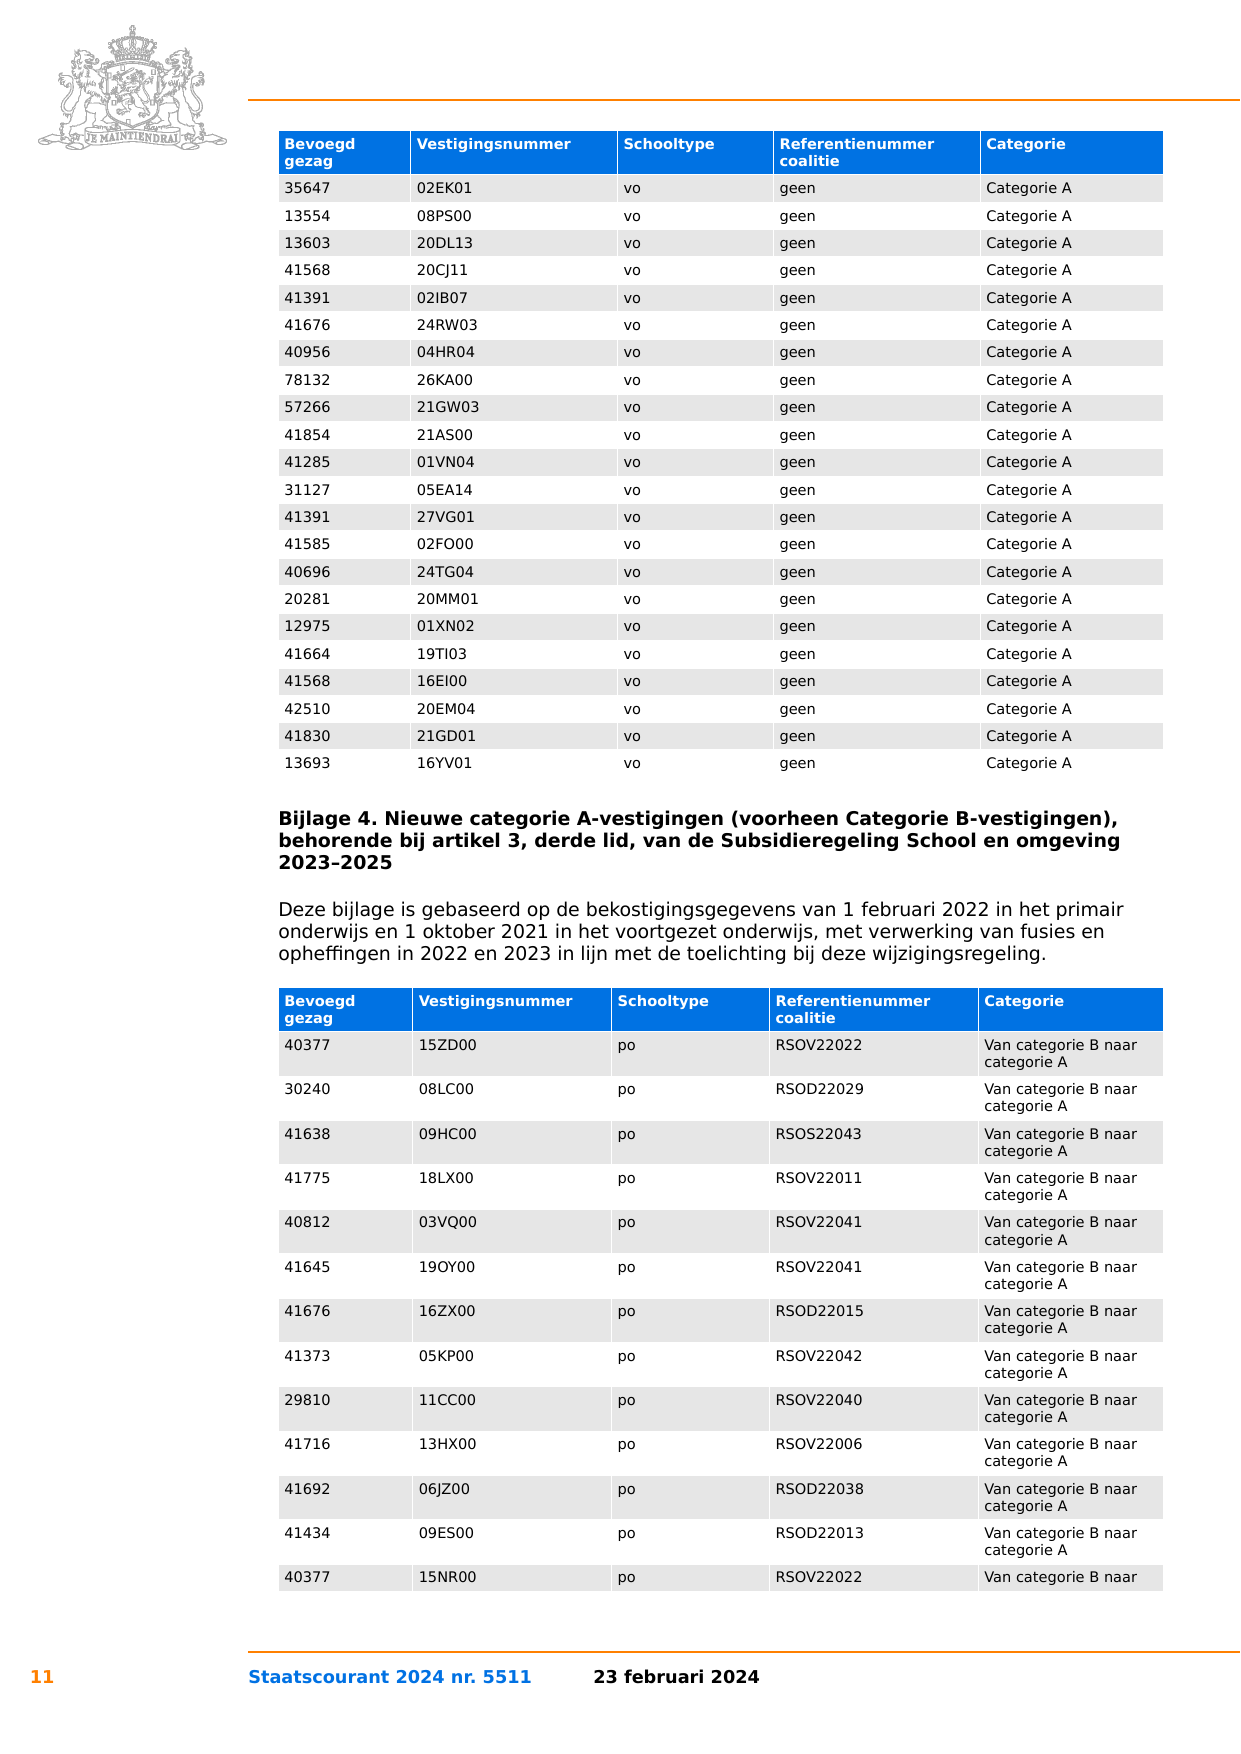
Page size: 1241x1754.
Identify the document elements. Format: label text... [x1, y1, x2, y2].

table_cell 40377 [279, 1032, 412, 1076]
table_cell 41434 [279, 1520, 412, 1564]
table_cell 42510 [279, 696, 410, 722]
table_cell 40377 [279, 1565, 412, 1591]
table_cell 19OY00 [413, 1254, 611, 1297]
table_cell geen [774, 449, 980, 476]
table_cell 02IB07 [411, 285, 617, 311]
table_cell 02FO00 [411, 531, 617, 558]
table_cell Van categorie B naar categorie A [979, 1432, 1163, 1475]
picture [38, 25, 227, 150]
table_cell geen [774, 669, 980, 695]
table_cell 16YV01 [411, 751, 617, 777]
table_cell vo [618, 449, 773, 476]
table_cell Categorie A [981, 586, 1163, 613]
table_cell Categorie A [981, 641, 1163, 667]
table_cell 41638 [279, 1121, 412, 1164]
table_cell Categorie A [981, 449, 1163, 476]
table_cell 09HC00 [413, 1121, 611, 1164]
table_cell RSOV22040 [770, 1387, 978, 1431]
table_cell vo [618, 559, 773, 585]
table_cell 11CC00 [413, 1387, 611, 1431]
table_cell 19TI03 [411, 641, 617, 667]
table_cell 41568 [279, 669, 410, 695]
table_cell 30240 [279, 1077, 412, 1120]
table_cell Categorie A [981, 258, 1163, 284]
table_cell Van categorie B naar categorie A [979, 1121, 1163, 1164]
table_cell RSOD22015 [770, 1299, 978, 1342]
table_cell 24TG04 [411, 559, 617, 585]
table_cell geen [774, 340, 980, 366]
table_cell Van categorie B naar categorie A [979, 1077, 1163, 1120]
table_cell vo [618, 586, 773, 613]
table_cell 41391 [279, 285, 410, 311]
table_cell 41775 [279, 1165, 412, 1209]
table_cell Van categorie B naar categorie A [979, 1476, 1163, 1519]
table_cell Categorie A [981, 696, 1163, 722]
table_cell Van categorie B naar categorie A [979, 1299, 1163, 1342]
table_cell vo [618, 367, 773, 393]
table_cell Categorie A [981, 614, 1163, 640]
table_cell vo [618, 395, 773, 421]
table_cell geen [774, 175, 980, 202]
table_cell 24RW03 [411, 312, 617, 339]
table_cell RSOV22011 [770, 1165, 978, 1209]
table_cell 08LC00 [413, 1077, 611, 1120]
table_cell geen [774, 367, 980, 393]
table_cell Categorie A [981, 531, 1163, 558]
table_cell Categorie A [981, 230, 1163, 256]
table_cell 15NR00 [413, 1565, 611, 1591]
table_cell 40812 [279, 1210, 412, 1253]
table_cell 29810 [279, 1387, 412, 1431]
table_cell 40956 [279, 340, 410, 366]
table_cell po [612, 1165, 769, 1209]
table_cell 26KA00 [411, 367, 617, 393]
table_cell vo [618, 504, 773, 530]
table_cell geen [774, 559, 980, 585]
table_cell RSOD22013 [770, 1520, 978, 1564]
table_cell geen [774, 422, 980, 448]
table_cell 41676 [279, 1299, 412, 1342]
table_header Schooltype [618, 131, 773, 174]
table_cell 41373 [279, 1343, 412, 1386]
table_cell po [612, 1299, 769, 1342]
table_cell Van categorie B naar categorie A [979, 1387, 1163, 1431]
table_cell 12975 [279, 614, 410, 640]
table_cell po [612, 1565, 769, 1591]
table_cell RSOD22029 [770, 1077, 978, 1120]
table_cell Van categorie B naar categorie A [979, 1210, 1163, 1253]
table_cell Categorie A [981, 312, 1163, 339]
table_cell 13693 [279, 751, 410, 777]
table_cell 41391 [279, 504, 410, 530]
table_cell 13554 [279, 203, 410, 229]
table_cell Categorie A [981, 340, 1163, 366]
table_header Referentienummer coalitie [770, 988, 978, 1031]
subtitle Bijlage 4. Nieuwe categorie A-vestigingen (voorheen Categorie B-vestigingen), behorende bij artikel 3, derde lid, van de Subsidieregeling School en omgeving 2023–2025 [278, 808, 1163, 874]
table_cell vo [618, 531, 773, 558]
table_cell vo [618, 422, 773, 448]
table_cell Categorie A [981, 669, 1163, 695]
table_cell 21AS00 [411, 422, 617, 448]
table_header Bevoegd gezag [279, 131, 410, 174]
table_cell geen [774, 258, 980, 284]
table_cell 41854 [279, 422, 410, 448]
table_cell po [612, 1520, 769, 1564]
table_cell geen [774, 614, 980, 640]
table_header Referentienummer coalitie [774, 131, 980, 174]
table_cell vo [618, 340, 773, 366]
table_cell RSOV22022 [770, 1565, 978, 1591]
table_cell 21GW03 [411, 395, 617, 421]
table_cell 31127 [279, 477, 410, 503]
table_header Categorie [981, 131, 1163, 174]
table_cell po [612, 1077, 769, 1120]
table_cell vo [618, 230, 773, 256]
table_cell geen [774, 641, 980, 667]
table_cell vo [618, 175, 773, 202]
table_cell vo [618, 203, 773, 229]
table_cell Van categorie B naar categorie A [979, 1520, 1163, 1564]
table_cell 16ZX00 [413, 1299, 611, 1342]
table_cell 41716 [279, 1432, 412, 1475]
table_cell vo [618, 285, 773, 311]
table_cell po [612, 1210, 769, 1253]
table_cell vo [618, 723, 773, 749]
table_cell po [612, 1476, 769, 1519]
table_cell RSOS22043 [770, 1121, 978, 1164]
table_cell Categorie A [981, 723, 1163, 749]
table_cell vo [618, 751, 773, 777]
table_cell 15ZD00 [413, 1032, 611, 1076]
table_cell geen [774, 285, 980, 311]
table_cell Categorie A [981, 504, 1163, 530]
table_cell geen [774, 723, 980, 749]
table_cell 06JZ00 [413, 1476, 611, 1519]
table_cell 21GD01 [411, 723, 617, 749]
table_cell 41692 [279, 1476, 412, 1519]
table_cell geen [774, 230, 980, 256]
table_cell 01VN04 [411, 449, 617, 476]
table_cell RSOV22041 [770, 1210, 978, 1253]
table_cell 41585 [279, 531, 410, 558]
table_cell 20CJ11 [411, 258, 617, 284]
table_cell RSOV22041 [770, 1254, 978, 1297]
table_cell Categorie A [981, 285, 1163, 311]
table_cell Categorie A [981, 395, 1163, 421]
table_cell po [612, 1343, 769, 1386]
table_cell Categorie A [981, 422, 1163, 448]
table_cell RSOV22006 [770, 1432, 978, 1475]
table_cell vo [618, 477, 773, 503]
table_cell 18LX00 [413, 1165, 611, 1209]
table_cell 41830 [279, 723, 410, 749]
table_cell 20MM01 [411, 586, 617, 613]
table_cell Categorie A [981, 175, 1163, 202]
table_header Schooltype [612, 988, 769, 1031]
text Deze bijlage is gebaseerd op de bekostigingsgegevens van 1 februari 2022 in het primair onderwijs en 1 oktober 2021 in het voortgezet onderwijs, met verwerking van fusies en opheffingen in 2022 en 2023 in lijn met de toelichting bij deze wijzigingsregeling. [278, 899, 1163, 965]
table_cell geen [774, 477, 980, 503]
table_cell Categorie A [981, 203, 1163, 229]
table_cell 09ES00 [413, 1520, 611, 1564]
table_cell po [612, 1432, 769, 1475]
table_cell 20DL13 [411, 230, 617, 256]
table_cell geen [774, 312, 980, 339]
table_cell vo [618, 258, 773, 284]
table_cell 08PS00 [411, 203, 617, 229]
table_cell po [612, 1254, 769, 1297]
table_cell vo [618, 614, 773, 640]
table_cell 20281 [279, 586, 410, 613]
table_cell Categorie A [981, 751, 1163, 777]
table_cell 27VG01 [411, 504, 617, 530]
table_cell 13603 [279, 230, 410, 256]
table_cell RSOV22022 [770, 1032, 978, 1076]
table_cell 20EM04 [411, 696, 617, 722]
table_cell geen [774, 751, 980, 777]
table_header Vestigingsnummer [413, 988, 611, 1031]
table_cell vo [618, 669, 773, 695]
table_cell po [612, 1387, 769, 1431]
table_cell vo [618, 641, 773, 667]
table_cell RSOD22038 [770, 1476, 978, 1519]
table_cell vo [618, 696, 773, 722]
table_cell 41676 [279, 312, 410, 339]
table_header Bevoegd gezag [279, 988, 412, 1031]
table_cell 41664 [279, 641, 410, 667]
table_cell geen [774, 395, 980, 421]
table_cell geen [774, 504, 980, 530]
table_cell 13HX00 [413, 1432, 611, 1475]
table_cell Categorie A [981, 477, 1163, 503]
table_cell geen [774, 203, 980, 229]
table_cell 02EK01 [411, 175, 617, 202]
table_cell Van categorie B naar categorie A [979, 1165, 1163, 1209]
table_cell 57266 [279, 395, 410, 421]
table_cell 35647 [279, 175, 410, 202]
table_cell 16EI00 [411, 669, 617, 695]
table_cell 78132 [279, 367, 410, 393]
table_cell 04HR04 [411, 340, 617, 366]
table_cell Categorie A [981, 367, 1163, 393]
table_header Categorie [979, 988, 1163, 1031]
table_cell Van categorie B naar [979, 1565, 1163, 1591]
table_cell Van categorie B naar categorie A [979, 1254, 1163, 1297]
table_cell geen [774, 696, 980, 722]
table_cell po [612, 1121, 769, 1164]
table_header Vestigingsnummer [411, 131, 617, 174]
table_cell 41285 [279, 449, 410, 476]
table_cell vo [618, 312, 773, 339]
table_cell 41568 [279, 258, 410, 284]
table_cell geen [774, 531, 980, 558]
table_cell Van categorie B naar categorie A [979, 1032, 1163, 1076]
table_cell 40696 [279, 559, 410, 585]
table_cell 03VQ00 [413, 1210, 611, 1253]
table_cell 05EA14 [411, 477, 617, 503]
table_cell RSOV22042 [770, 1343, 978, 1386]
table_cell Van categorie B naar categorie A [979, 1343, 1163, 1386]
table_cell geen [774, 586, 980, 613]
table_cell 01XN02 [411, 614, 617, 640]
table_cell 41645 [279, 1254, 412, 1297]
table_cell po [612, 1032, 769, 1076]
table_cell 05KP00 [413, 1343, 611, 1386]
table_cell Categorie A [981, 559, 1163, 585]
